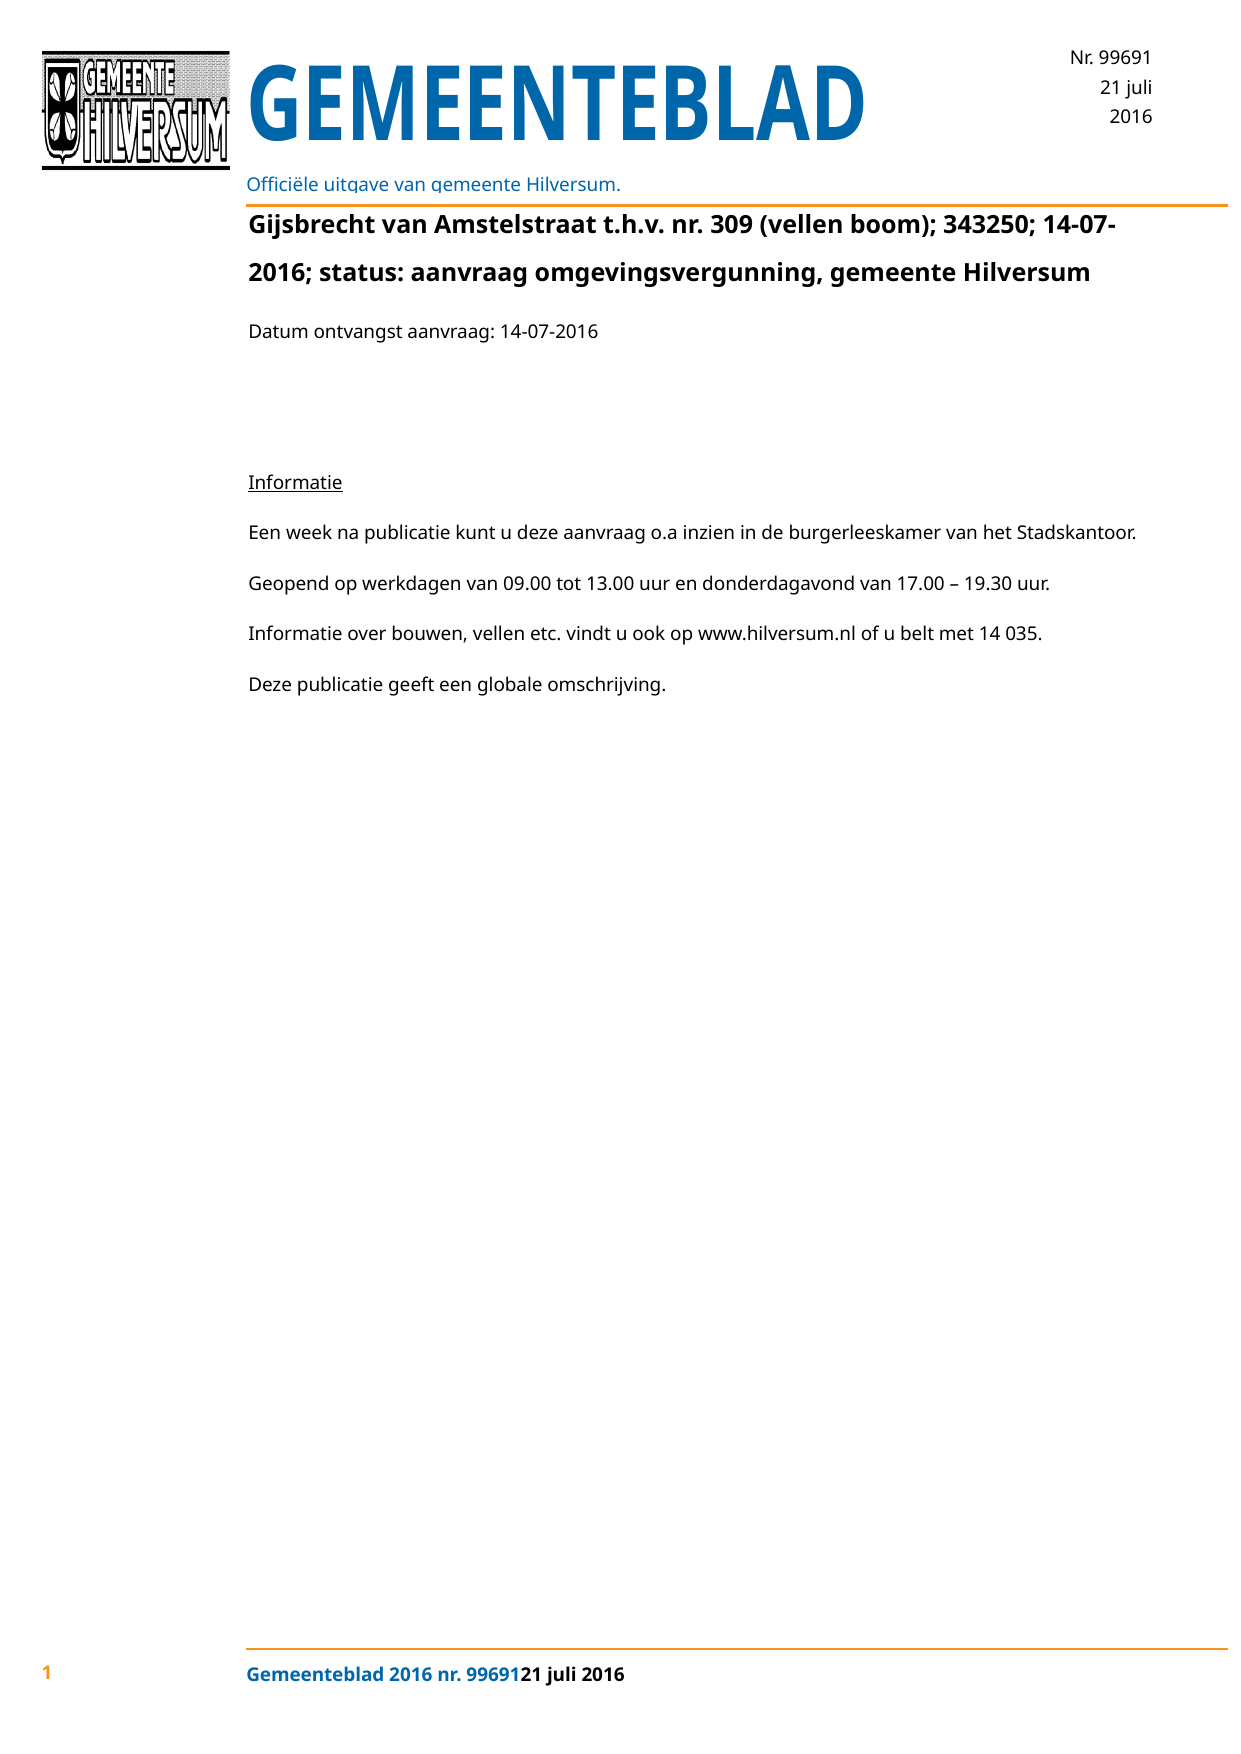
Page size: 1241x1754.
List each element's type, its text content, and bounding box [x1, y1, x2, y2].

text Gijsbrecht van Amstelstraat t.h.v. nr. 309 (vellen boom); 343250; 14-07-2016; status: aanvraag omgevingsvergunning, gemeente Hilversum [248, 207, 1152, 288]
text Deze publicatie geeft een globale omschrijving. [248, 671, 1152, 697]
picture [41, 47, 231, 172]
text Informatie over bouwen, vellen etc. vindt u ook op www.hilversum.nl of u belt met 14 035. [248, 620, 1152, 646]
text Informatie [248, 469, 1152, 495]
text Geopend op werkdagen van 09.00 tot 13.00 uur en donderdagavond van 17.00 – 19.30 uur. [248, 570, 1152, 596]
text Een week na publicatie kunt u deze aanvraag o.a inzien in de burgerleeskamer van het Stadskantoor. [248, 519, 1152, 545]
text Datum ontvangst aanvraag: 14-07-2016 [248, 318, 1152, 344]
